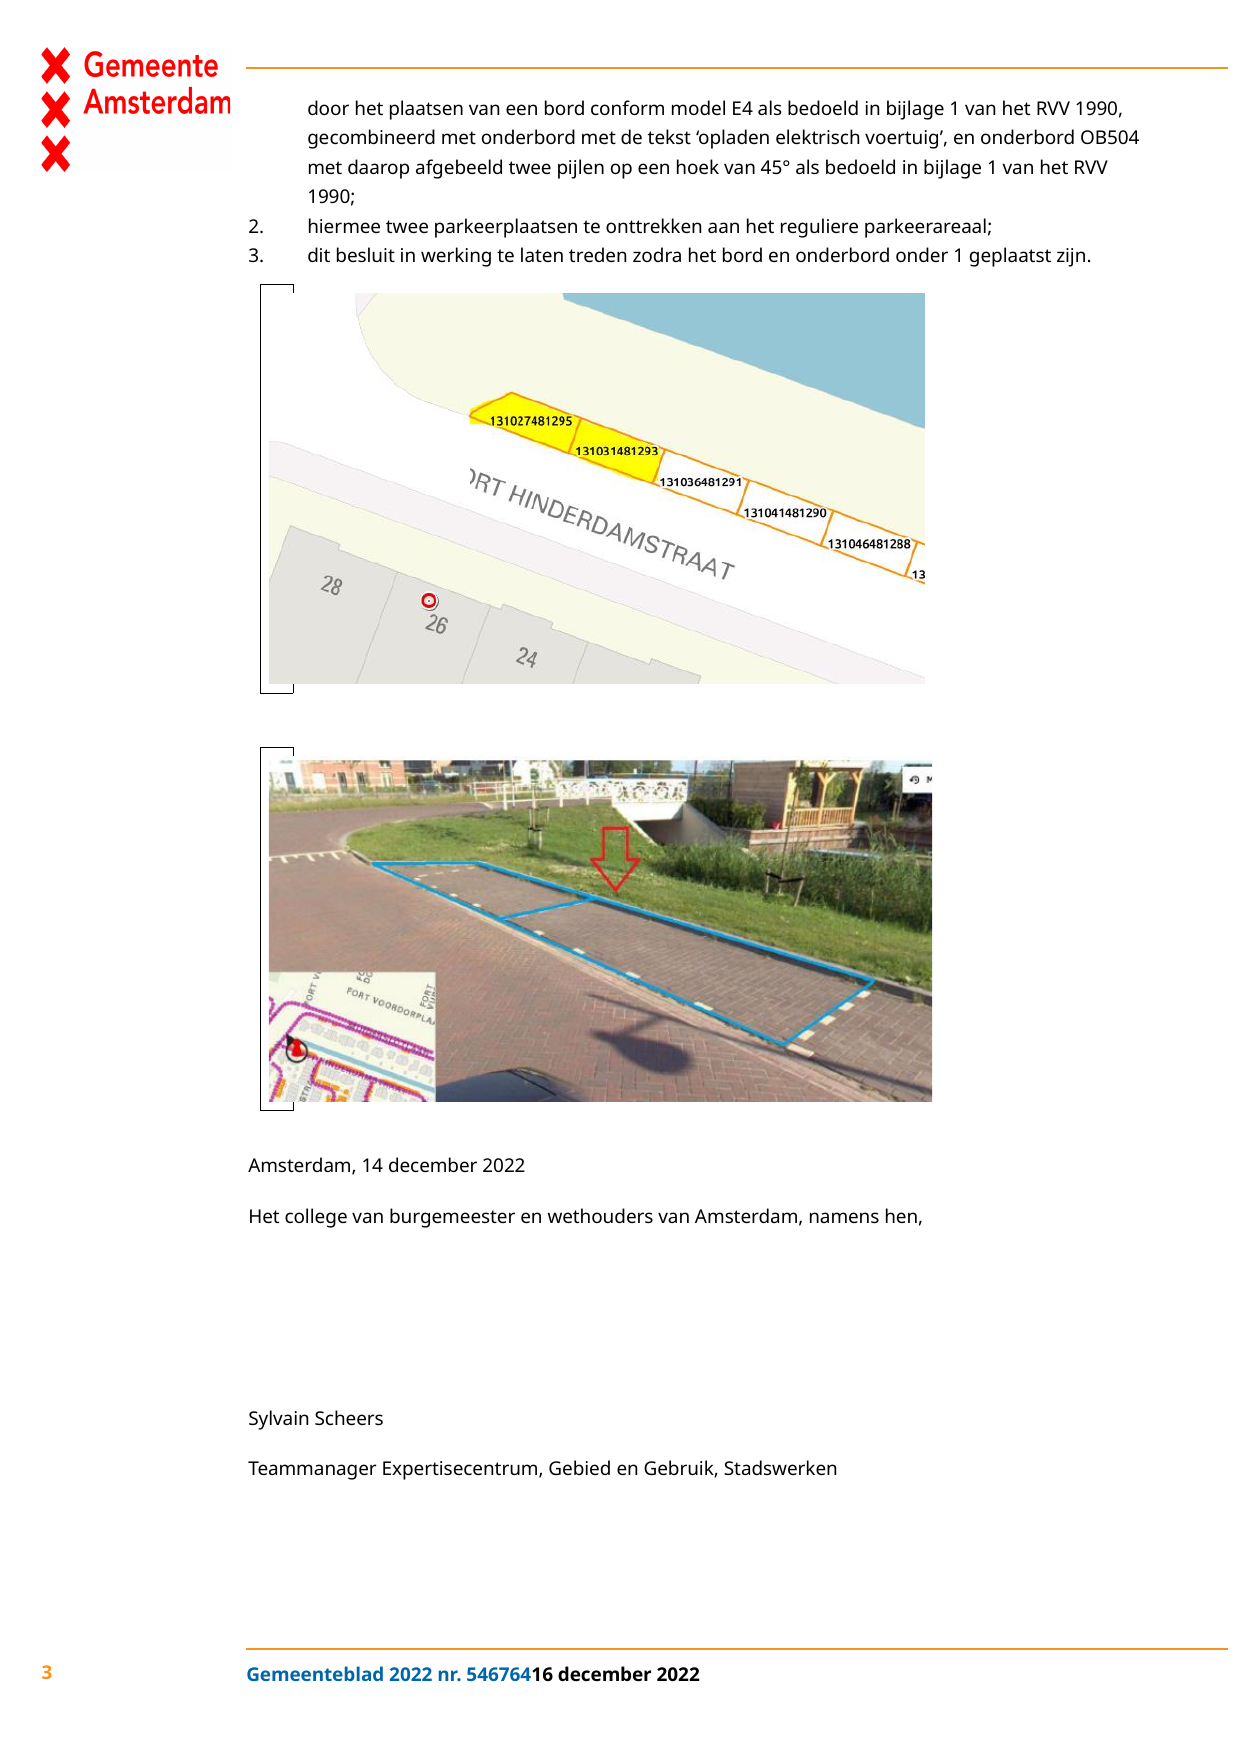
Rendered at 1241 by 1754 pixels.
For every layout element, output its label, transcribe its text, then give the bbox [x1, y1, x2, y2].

list door het plaatsen van een bord conform model E4 als bedoeld in bijlage 1 van het RVV 1990, gecombineerd met onderbord met de tekst ‘opladen elektrisch voertuig’, en onderbord OB504 met daarop afgebeeld twee pijlen op een hoek van 45° als bedoeld in bijlage 1 van het RVV 1990; [248, 95, 1152, 209]
text Het college van burgemeester en wethouders van Amsterdam, namens hen, [248, 1203, 1152, 1229]
text Sylvain Scheers [248, 1405, 1152, 1431]
list hiermee twee parkeerplaatsen te onttrekken aan het reguliere parkeerareaal; [248, 213, 1152, 239]
picture [268, 293, 925, 684]
picture [41, 47, 231, 172]
text Amsterdam, 14 december 2022 [248, 1153, 1152, 1178]
picture [268, 756, 933, 1102]
list dit besluit in werking te laten treden zodra het bord en onderbord onder 1 geplaatst zijn. [248, 243, 1152, 268]
text Teammanager Expertisecentrum, Gebied en Gebruik, Stadswerken [248, 1455, 1152, 1481]
